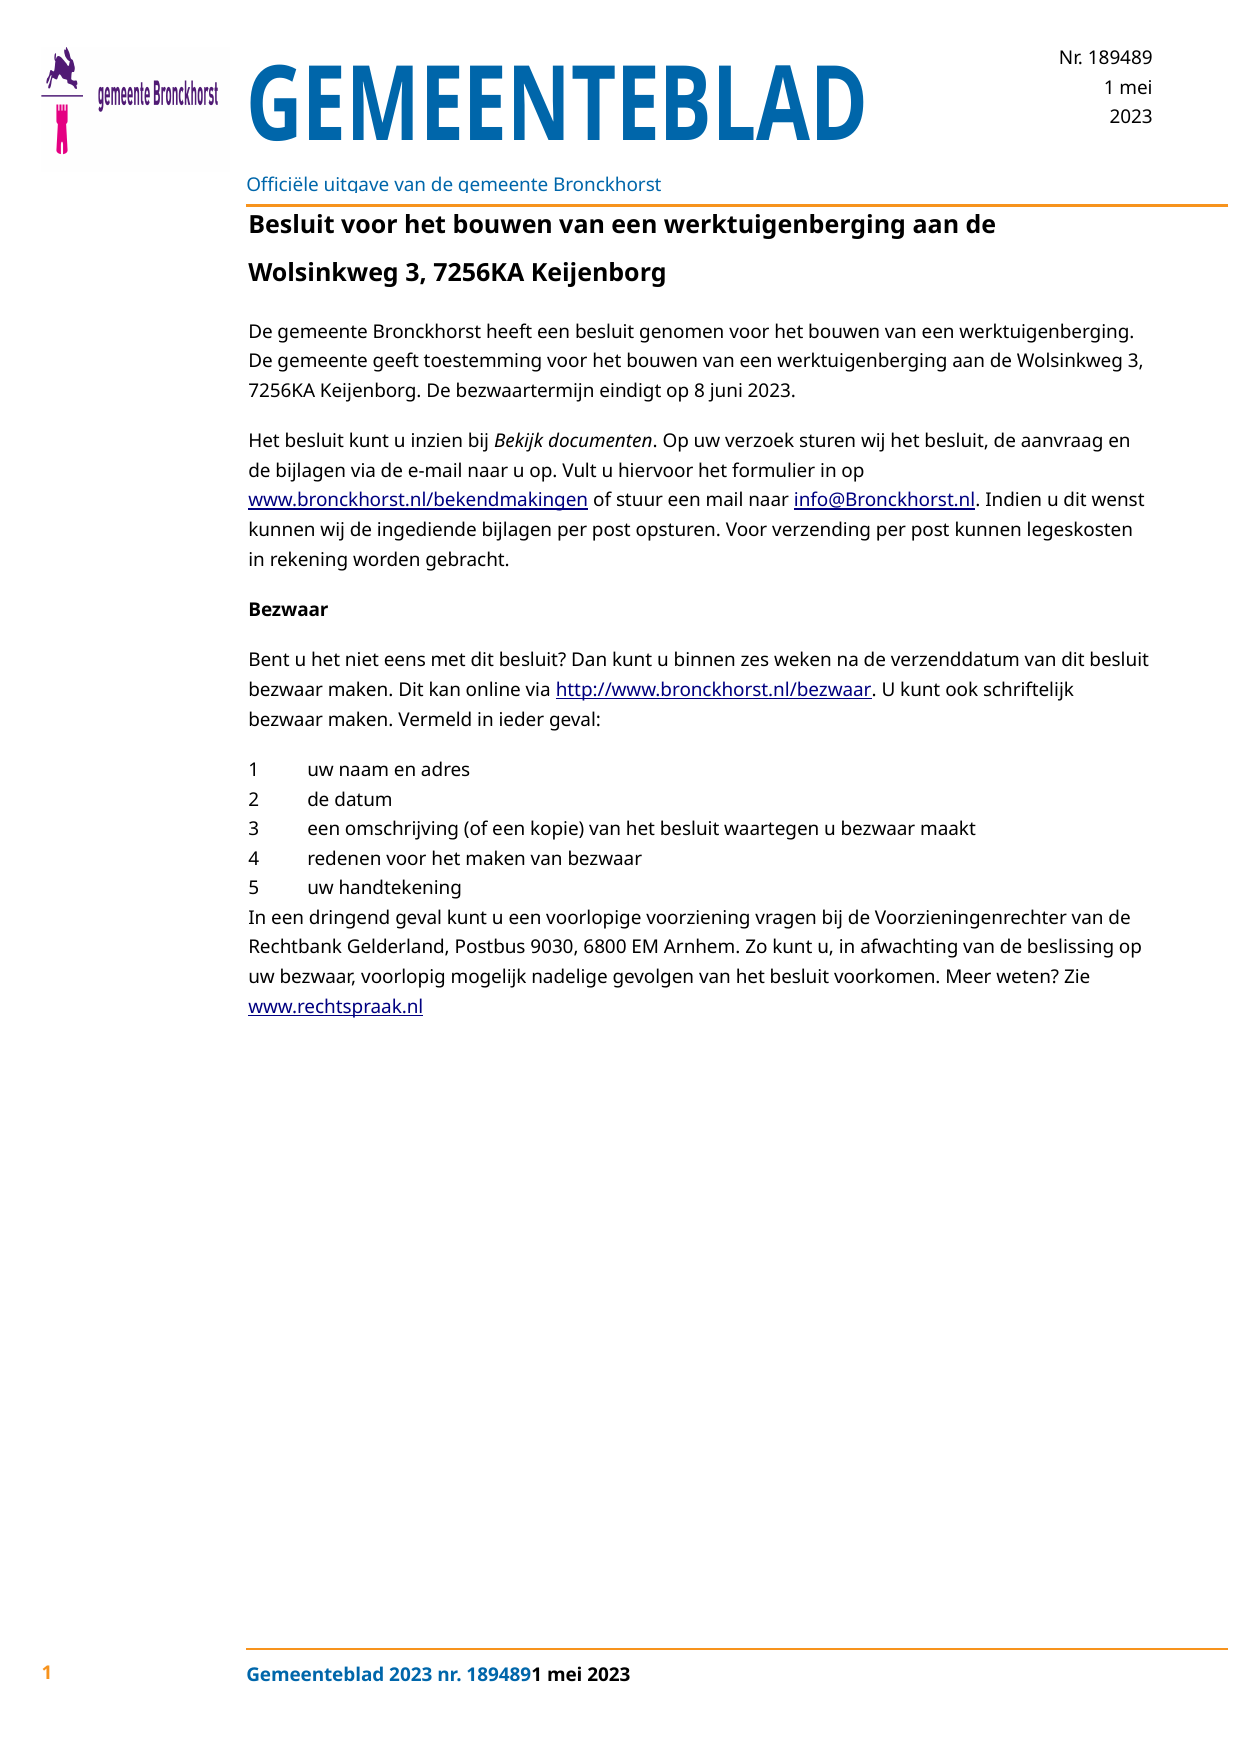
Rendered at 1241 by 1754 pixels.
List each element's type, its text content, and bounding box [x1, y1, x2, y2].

text Bent u het niet eens met dit besluit? Dan kunt u binnen zes weken na de verzenddatum van dit besluit bezwaar maken. Dit kan online via http://www.bronckhorst.nl/bezwaar. U kunt ook schriftelijk bezwaar maken. Vermeld in ieder geval: [248, 647, 1152, 732]
list een omschrijving (of een kopie) van het besluit waartegen u bezwaar maakt [248, 815, 1152, 841]
list uw handtekening [248, 874, 1152, 900]
text Het besluit kunt u inzien bij Bekijk documenten. Op uw verzoek sturen wij het besluit, de aanvraag en de bijlagen via de e-mail naar u op. Vult u hiervoor het formulier in op www.bronckhorst.nl/bekendmakingen of stuur een mail naar info@Bronckhorst.nl. Indien u dit wenst kunnen wij de ingediende bijlagen per post opsturen. Voor verzending per post kunnen legeskosten in rekening worden gebracht. [248, 427, 1152, 572]
picture [41, 47, 231, 172]
list redenen voor het maken van bezwaar [248, 845, 1152, 871]
text De gemeente Bronckhorst heeft een besluit genomen voor het bouwen van een werktuigenberging. De gemeente geeft toestemming voor het bouwen van een werktuigenberging aan de Wolsinkweg 3, 7256KA Keijenborg. De bezwaartermijn eindigt op 8 juni 2023. [248, 318, 1152, 403]
text In een dringend geval kunt u een voorlopige voorziening vragen bij de Voorzieningenrechter van de Rechtbank Gelderland, Postbus 9030, 6800 EM Arnhem. Zo kunt u, in afwachting van de beslissing op uw bezwaar, voorlopig mogelijk nadelige gevolgen van het besluit voorkomen. Meer weten? Zie www.rechtspraak.nl [248, 904, 1152, 1019]
list de datum [248, 786, 1152, 812]
list uw naam en adres [248, 756, 1152, 782]
text Besluit voor het bouwen van een werktuigenberging aan de Wolsinkweg 3, 7256KA Keijenborg [248, 207, 1152, 288]
text Bezwaar [248, 596, 1152, 622]
